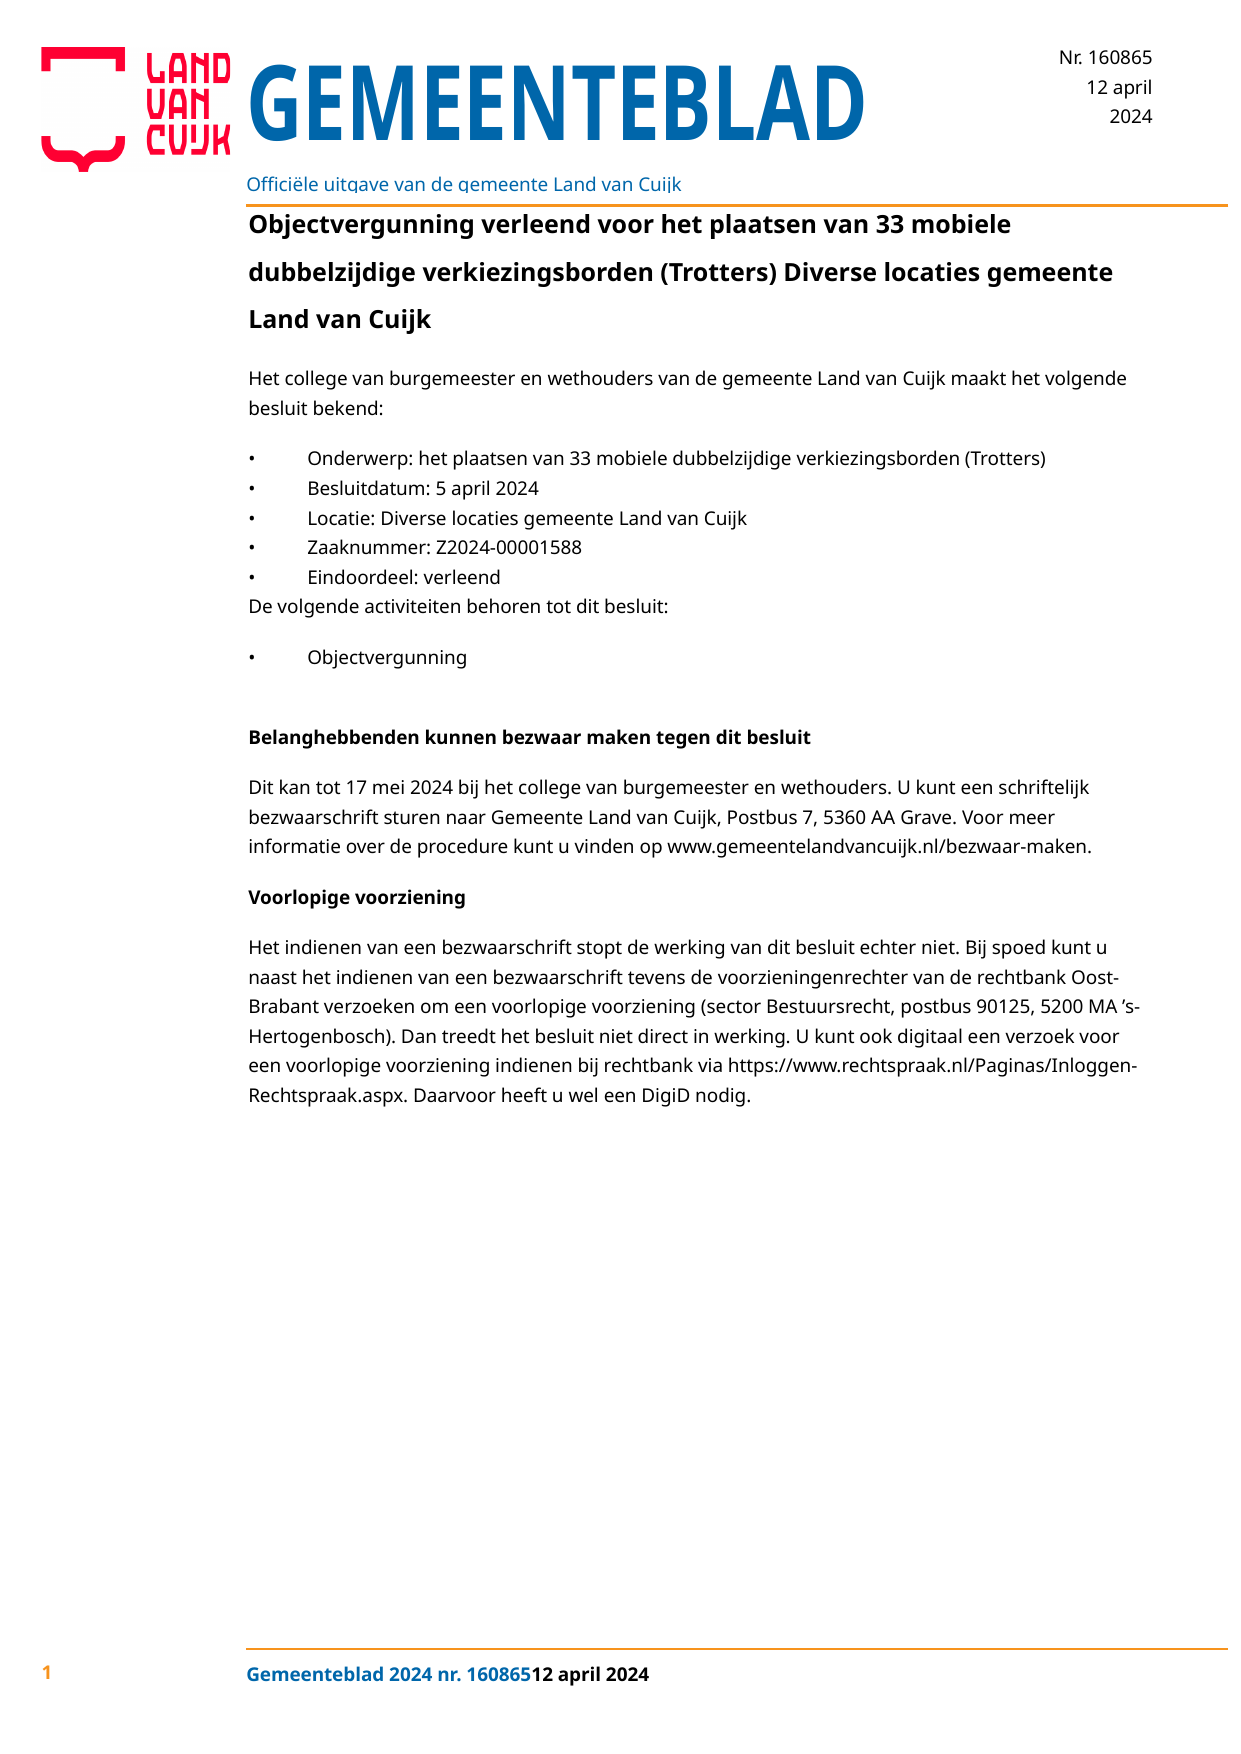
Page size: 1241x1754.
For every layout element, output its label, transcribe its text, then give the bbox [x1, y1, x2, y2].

list Locatie: Diverse locaties gemeente Land van Cuijk [248, 505, 1152, 530]
text Belanghebbenden kunnen bezwaar maken tegen dit besluit [248, 724, 1152, 749]
text Objectvergunning verleend voor het plaatsen van 33 mobiele dubbelzijdige verkiezingsborden (Trotters) Diverse locaties gemeente Land van Cuijk [248, 207, 1152, 336]
text Dit kan tot 17 mei 2024 bij het college van burgemeester en wethouders. U kunt een schriftelijk bezwaarschrift sturen naar Gemeente Land van Cuijk, Postbus 7, 5360 AA Grave. Voor meer informatie over de procedure kunt u vinden op www.gemeentelandvancuijk.nl/bezwaar-maken. [248, 774, 1152, 859]
picture [41, 47, 231, 172]
list Eindoordeel: verleend [248, 564, 1152, 589]
text Voorlopige voorziening [248, 884, 1152, 909]
text Het college van burgemeester en wethouders van de gemeente Land van Cuijk maakt het volgende besluit bekend: [248, 366, 1152, 421]
list Onderwerp: het plaatsen van 33 mobiele dubbelzijdige verkiezingsborden (Trotters) [248, 446, 1152, 471]
text Het indienen van een bezwaarschrift stopt de werking van dit besluit echter niet. Bij spoed kunt u naast het indienen van een bezwaarschrift tevens de voorzieningenrechter van de rechtbank Oost-Brabant verzoeken om een voorlopige voorziening (sector Bestuursrecht, postbus 90125, 5200 MA ’s-Hertogenbosch). Dan treedt het besluit niet direct in werking. U kunt ook digitaal een verzoek voor een voorlopige voorziening indienen bij rechtbank via https://www.rechtspraak.nl/Paginas/Inloggen-Rechtspraak.aspx. Daarvoor heeft u wel een DigiD nodig. [248, 934, 1152, 1108]
list Objectvergunning [248, 644, 1152, 669]
list Besluitdatum: 5 april 2024 [248, 475, 1152, 501]
text De volgende activiteiten behoren tot dit besluit: [248, 593, 1152, 619]
list Zaaknummer: Z2024-00001588 [248, 534, 1152, 560]
